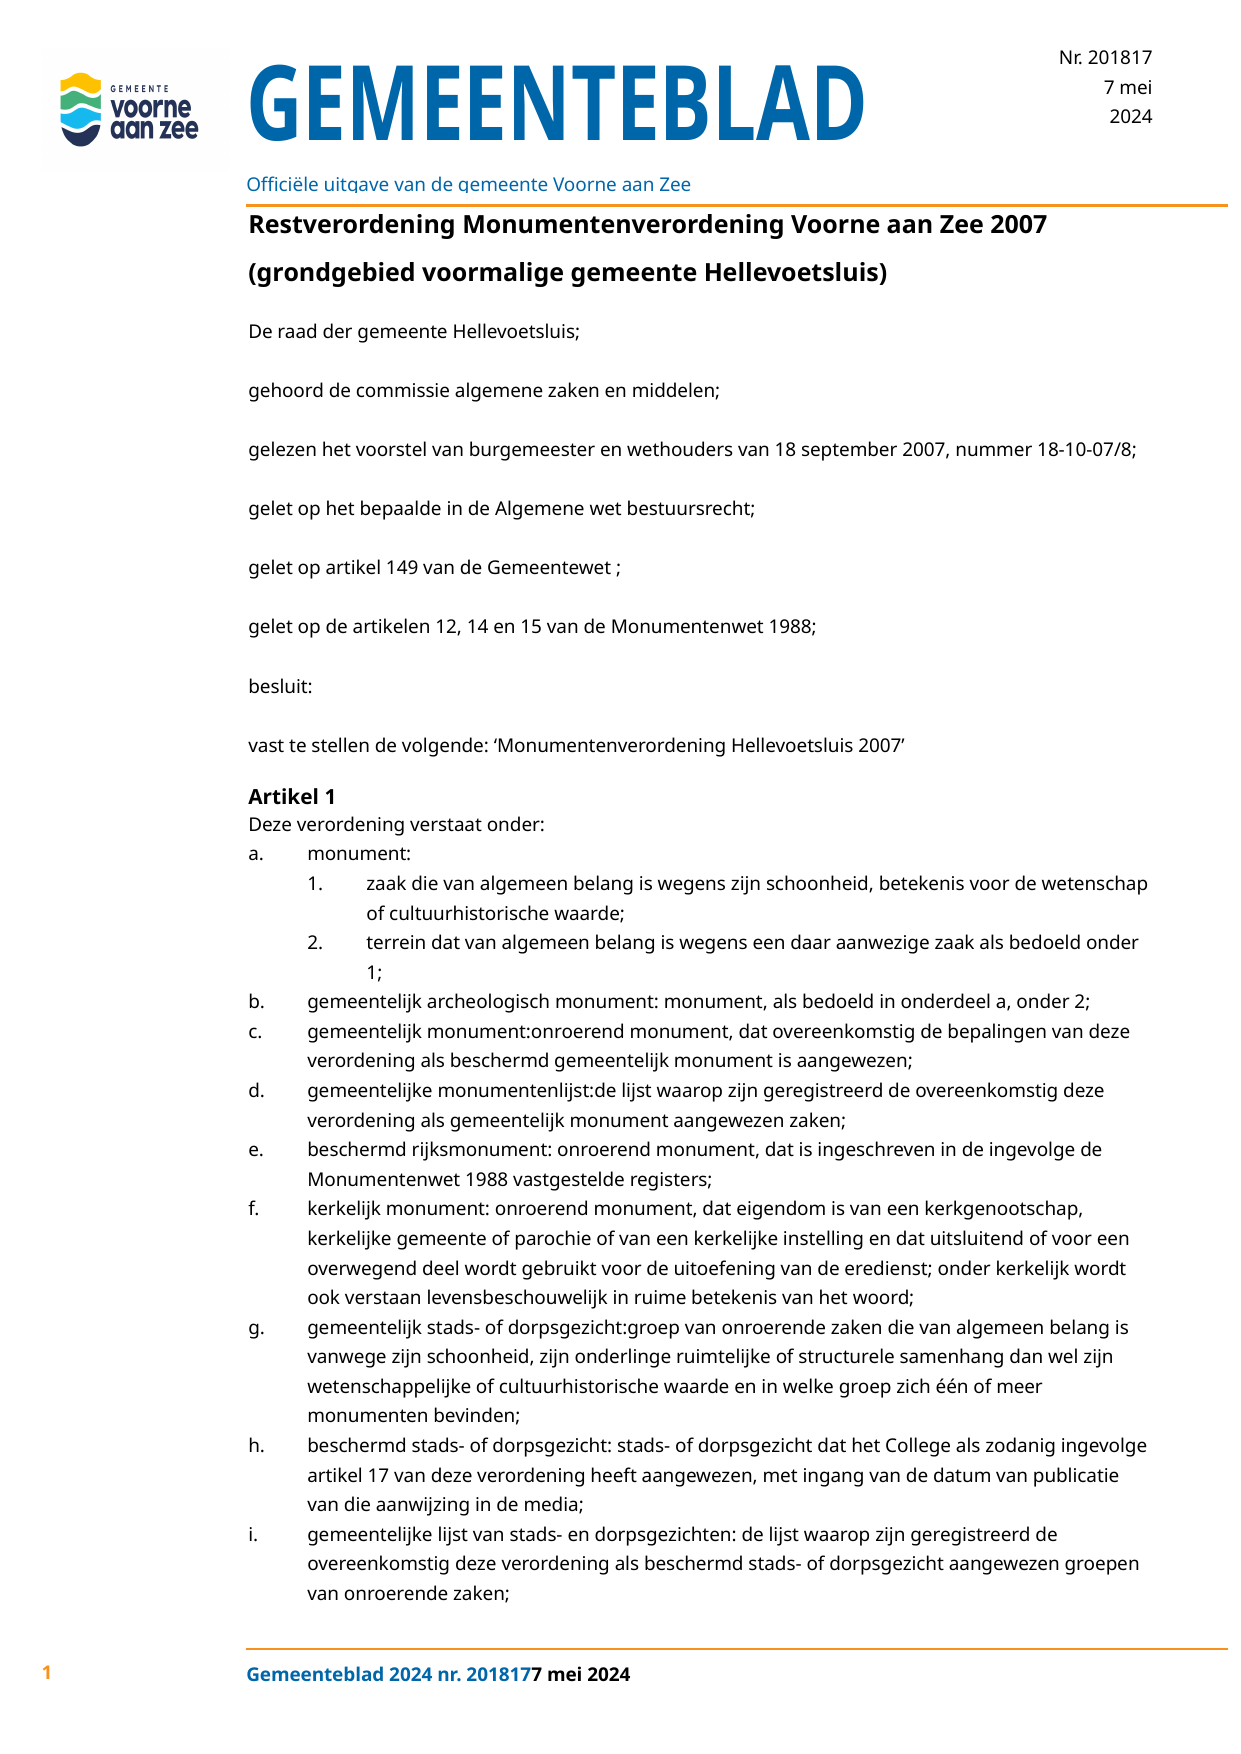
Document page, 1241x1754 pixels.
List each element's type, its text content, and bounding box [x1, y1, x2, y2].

text gelet op het bepaalde in de Algemene wet bestuursrecht; [248, 495, 1152, 521]
list gemeentelijk stads- of dorpsgezicht:groep van onroerende zaken die van algemeen belang is vanwege zijn schoonheid, zijn onderlinge ruimtelijke of structurele samenhang dan wel zijn wetenschappelijke of cultuurhistorische waarde en in welke groep zich één of meer monumenten bevinden; [248, 1314, 1152, 1428]
list gemeentelijke monumentenlijst:de lijst waarop zijn geregistreerd de overeenkomstig deze verordening als gemeentelijk monument aangewezen zaken; [248, 1077, 1152, 1132]
list gemeentelijke lijst van stads- en dorpsgezichten: de lijst waarop zijn geregistreerd de overeenkomstig deze verordening als beschermd stads- of dorpsgezicht aangewezen groepen van onroerende zaken; [248, 1521, 1152, 1606]
list monument: [248, 841, 1152, 866]
list terrein dat van algemeen belang is wegens een daar aanwezige zaak als bedoeld onder 1; [307, 929, 1152, 984]
list gemeentelijk monument:onroerend monument, dat overeenkomstig de bepalingen van deze verordening als beschermd gemeentelijk monument is aangewezen; [248, 1018, 1152, 1073]
text Deze verordening verstaat onder: [248, 811, 1152, 837]
text gelet op artikel 149 van de Gemeentewet ; [248, 554, 1152, 580]
text Restverordening Monumentenverordening Voorne aan Zee 2007 (grondgebied voormalige gemeente Hellevoetsluis) [248, 207, 1152, 288]
list kerkelijk monument: onroerend monument, dat eigendom is van een kerkgenootschap, kerkelijke gemeente of parochie of van een kerkelijke instelling en dat uitsluitend of voor een overwegend deel wordt gebruikt voor de uitoefening van de eredienst; onder kerkelijk wordt ook verstaan levensbeschouwelijk in ruime betekenis van het woord; [248, 1196, 1152, 1310]
list beschermd rijksmonument: onroerend monument, dat is ingeschreven in de ingevolge de Monumentenwet 1988 vastgestelde registers; [248, 1136, 1152, 1192]
text De raad der gemeente Hellevoetsluis; [248, 318, 1152, 344]
text gelezen het voorstel van burgemeester en wethouders van 18 september 2007, nummer 18-10-07/8; [248, 436, 1152, 462]
text gehoord de commissie algemene zaken en middelen; [248, 377, 1152, 403]
picture [41, 47, 231, 172]
list gemeentelijk archeologisch monument: monument, als bedoeld in onderdeel a, onder 2; [248, 988, 1152, 1014]
text gelet op de artikelen 12, 14 en 15 van de Monumentenwet 1988; [248, 614, 1152, 639]
text Artikel 1 [248, 782, 1152, 811]
list beschermd stads- of dorpsgezicht: stads- of dorpsgezicht dat het College als zodanig ingevolge artikel 17 van deze verordening heeft aangewezen, met ingang van de datum van publicatie van die aanwijzing in de media; [248, 1432, 1152, 1517]
list zaak die van algemeen belang is wegens zijn schoonheid, betekenis voor de wetenschap of cultuurhistorische waarde; [307, 870, 1152, 925]
text vast te stellen de volgende: ‘Monumentenverordening Hellevoetsluis 2007’ [248, 732, 1152, 758]
text besluit: [248, 673, 1152, 699]
